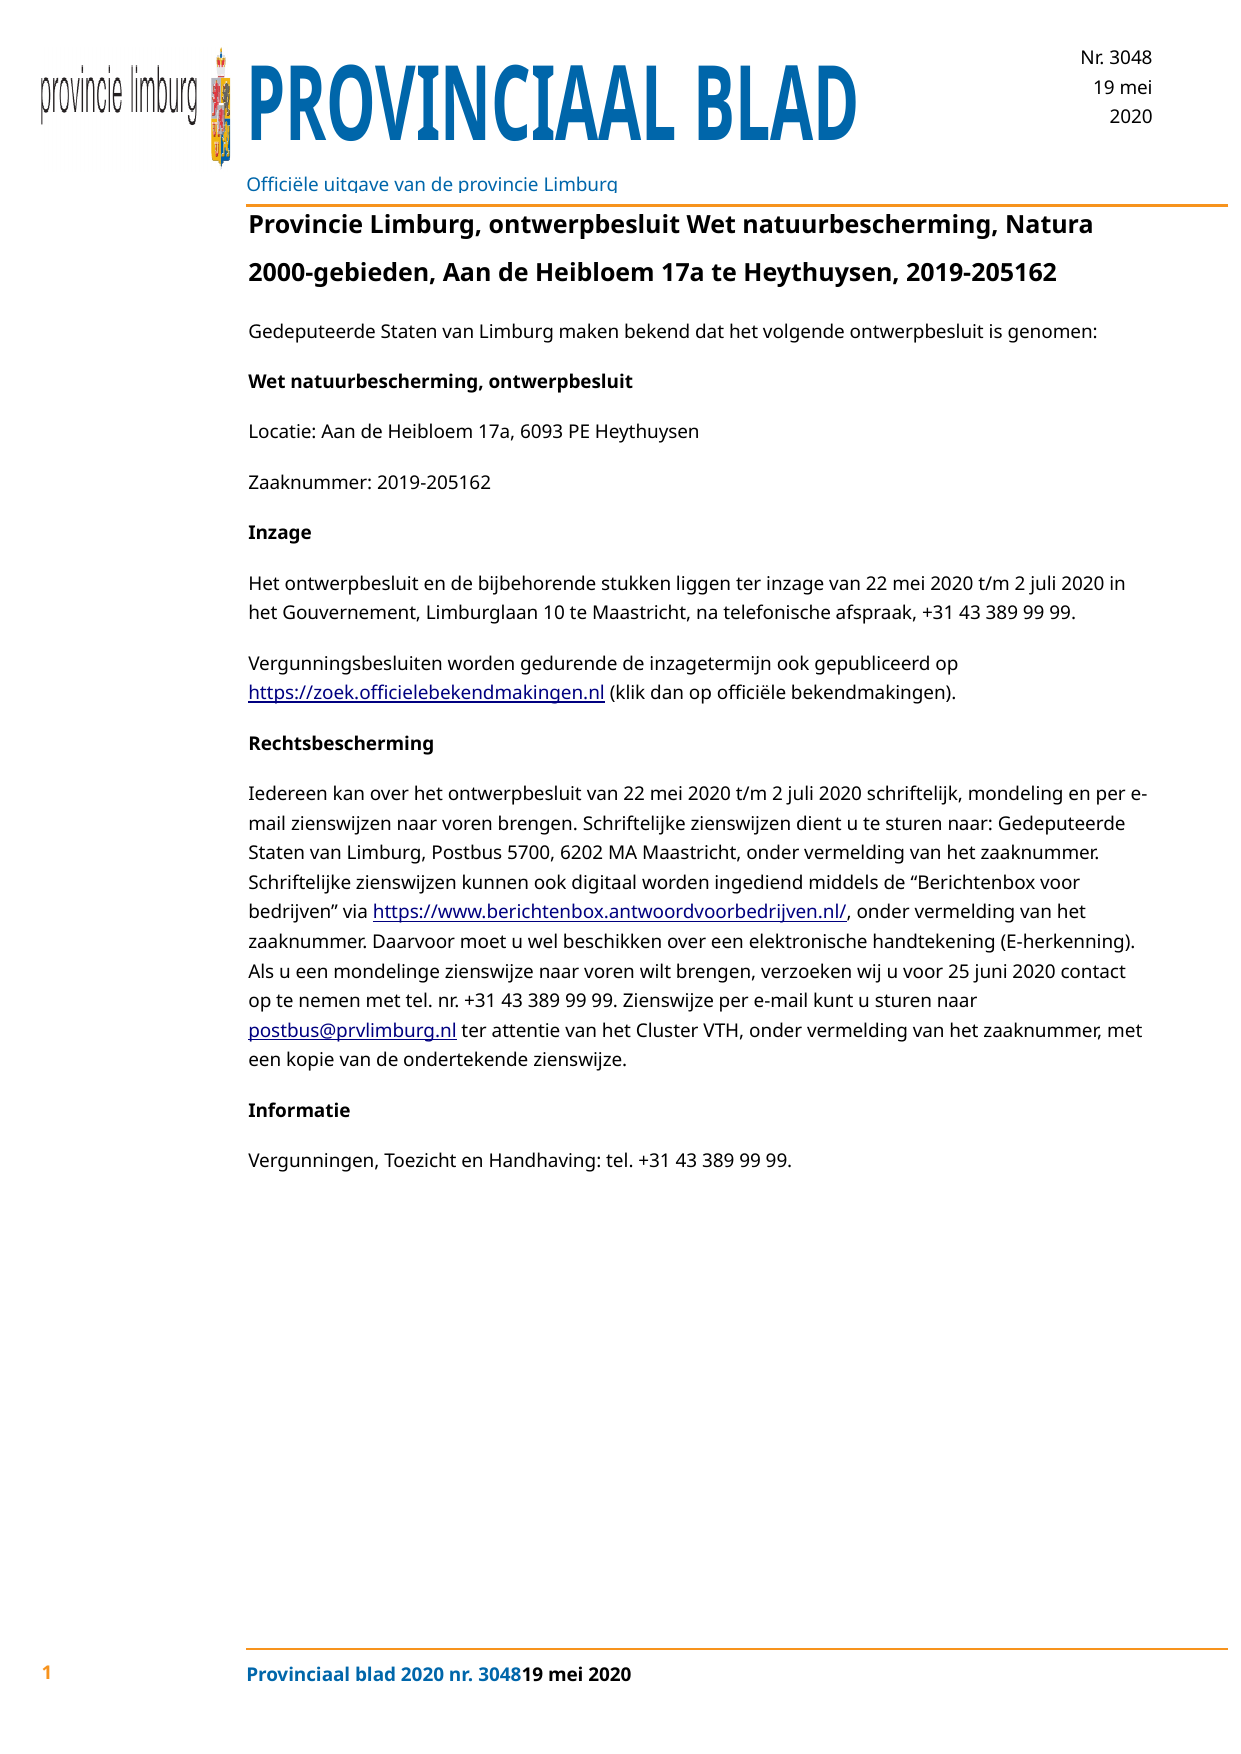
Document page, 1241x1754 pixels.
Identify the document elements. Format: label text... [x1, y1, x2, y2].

text Gedeputeerde Staten van Limburg maken bekend dat het volgende ontwerpbesluit is genomen: [248, 318, 1152, 344]
text Wet natuurbescherming, ontwerpbesluit [248, 368, 1152, 394]
text Provincie Limburg, ontwerpbesluit Wet natuurbescherming, Natura 2000-gebieden, Aan de Heibloem 17a te Heythuysen, 2019-205162 [248, 207, 1152, 288]
text Locatie: Aan de Heibloem 17a, 6093 PE Heythuysen [248, 419, 1152, 444]
text Vergunningen, Toezicht en Handhaving: tel. +31 43 389 99 99. [248, 1147, 1152, 1173]
text Zaaknummer: 2019-205162 [248, 469, 1152, 495]
picture [41, 47, 231, 172]
text Rechtsbescherming [248, 730, 1152, 756]
text Inzage [248, 519, 1152, 545]
text Informatie [248, 1097, 1152, 1123]
text Vergunningsbesluiten worden gedurende de inzagetermijn ook gepubliceerd op https://zoek.officielebekendmakingen.nl (klik dan op officiële bekendmakingen). [248, 650, 1152, 705]
text Het ontwerpbesluit en de bijbehorende stukken liggen ter inzage van 22 mei 2020 t/m 2 juli 2020 in het Gouvernement, Limburglaan 10 te Maastricht, na telefonische afspraak, +31 43 389 99 99. [248, 570, 1152, 625]
text Iedereen kan over het ontwerpbesluit van 22 mei 2020 t/m 2 juli 2020 schriftelijk, mondeling en per e-mail zienswijzen naar voren brengen. Schriftelijke zienswijzen dient u te sturen naar: Gedeputeerde Staten van Limburg, Postbus 5700, 6202 MA Maastricht, onder vermelding van het zaaknummer. Schriftelijke zienswijzen kunnen ook digitaal worden ingediend middels de “Berichtenbox voor bedrijven” via https://www.berichtenbox.antwoordvoorbedrijven.nl/, onder vermelding van het zaaknummer. Daarvoor moet u wel beschikken over een elektronische handtekening (E-herkenning). Als u een mondelinge zienswijze naar voren wilt brengen, verzoeken wij u voor 25 juni 2020 contact op te nemen met tel. nr. +31 43 389 99 99. Zienswijze per e-mail kunt u sturen naar postbus@prvlimburg.nl ter attentie van het Cluster VTH, onder vermelding van het zaaknummer, met een kopie van de ondertekende zienswijze. [248, 780, 1152, 1072]
